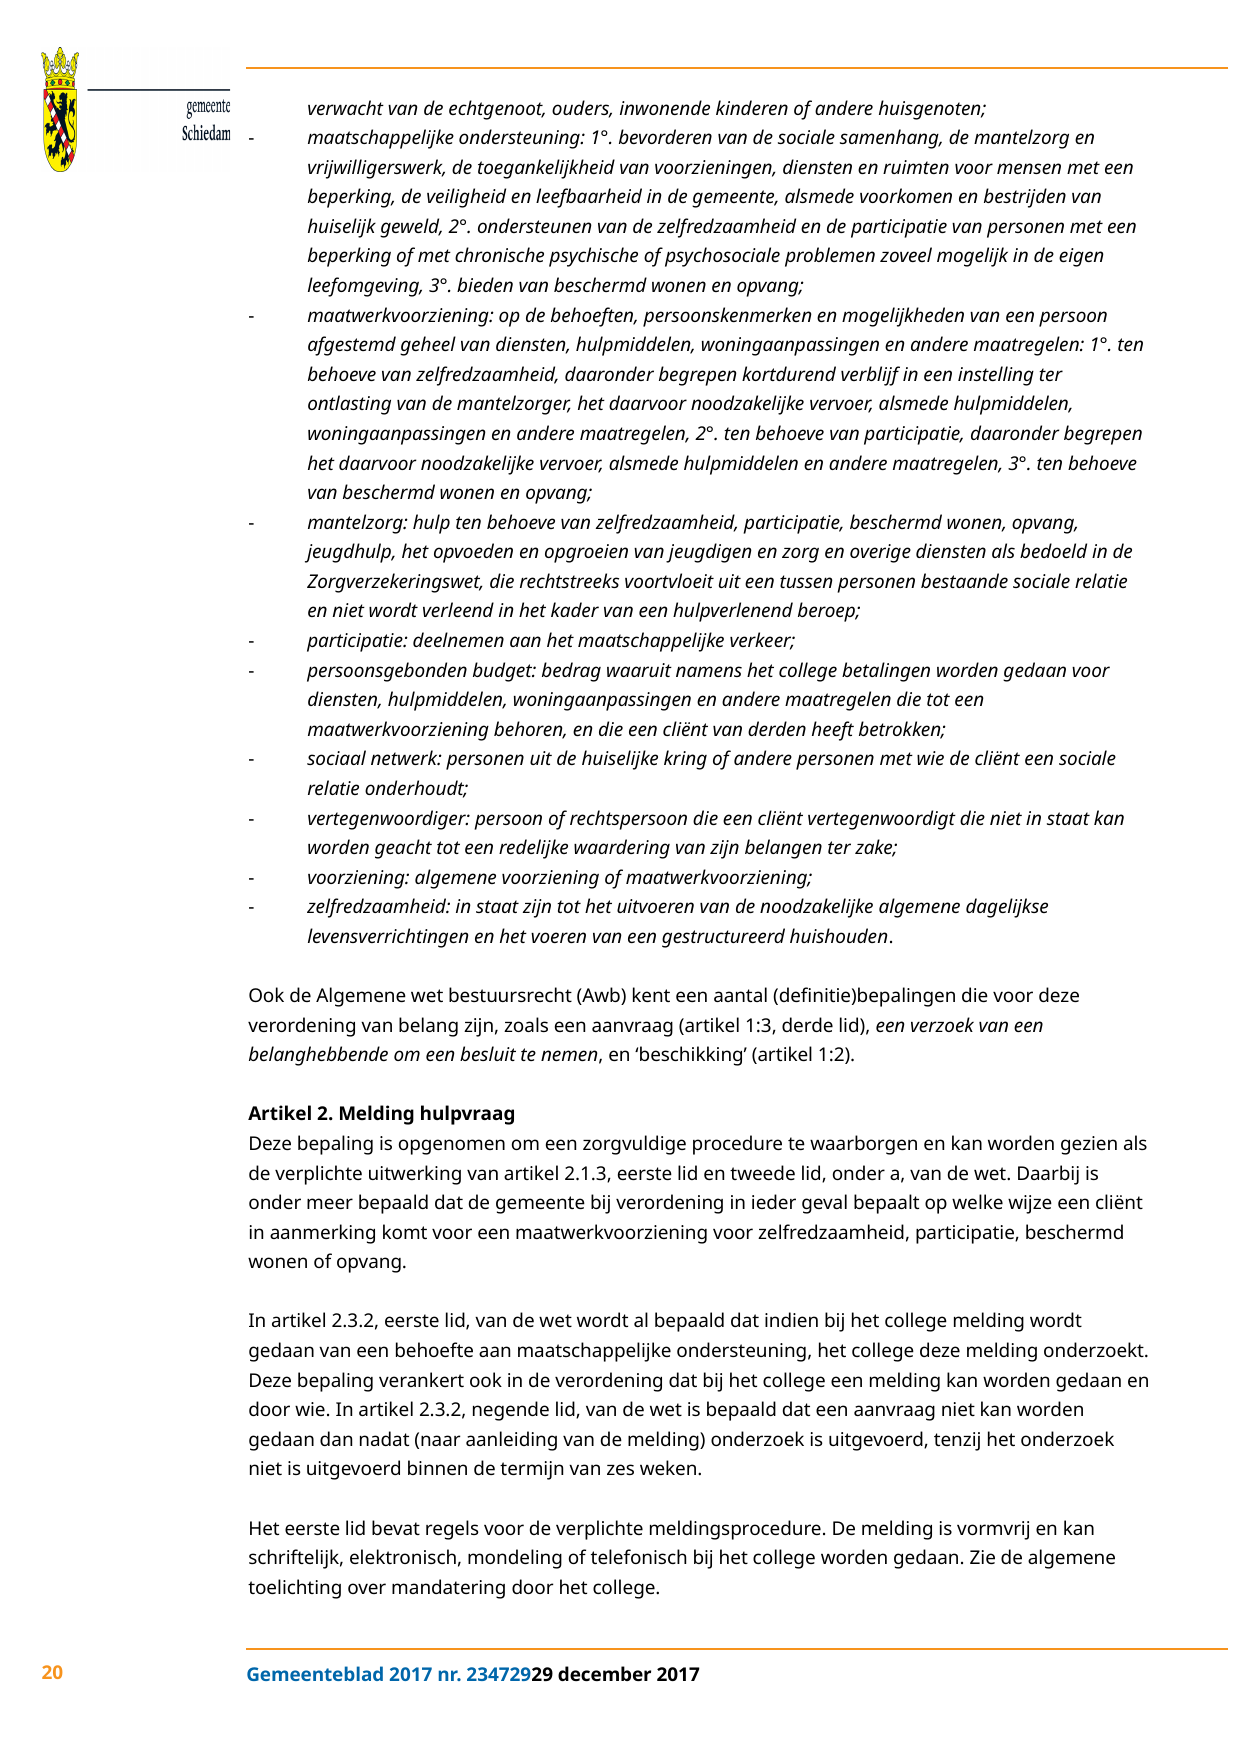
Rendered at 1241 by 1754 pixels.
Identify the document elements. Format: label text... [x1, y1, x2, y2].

list persoonsgebonden budget: bedrag waaruit namens het college betalingen worden gedaan voor diensten, hulpmiddelen, woningaanpassingen en andere maatregelen die tot een maatwerkvoorziening behoren, en die een cliënt van derden heeft betrokken; [248, 657, 1152, 742]
list mantelzorg: hulp ten behoeve van zelfredzaamheid, participatie, beschermd wonen, opvang, jeugdhulp, het opvoeden en opgroeien van jeugdigen en zorg en overige diensten als bedoeld in de Zorgverzekeringswet, die rechtstreeks voortvloeit uit een tussen personen bestaande sociale relatie en niet wordt verleend in het kader van een hulpverlenend beroep; [248, 509, 1152, 623]
list zelfredzaamheid: in staat zijn tot het uitvoeren van de noodzakelijke algemene dagelijkse levensverrichtingen en het voeren van een gestructureerd huishouden. [248, 893, 1152, 949]
picture [41, 47, 231, 172]
list maatwerkvoorziening: op de behoeften, persoonskenmerken en mogelijkheden van een persoon afgestemd geheel van diensten, hulpmiddelen, woningaanpassingen en andere maatregelen: 1°. ten behoeve van zelfredzaamheid, daaronder begrepen kortdurend verblijf in een instelling ter ontlasting van de mantelzorger, het daarvoor noodzakelijke vervoer, alsmede hulpmiddelen, woningaanpassingen en andere maatregelen, 2°. ten behoeve van participatie, daaronder begrepen het daarvoor noodzakelijke vervoer, alsmede hulpmiddelen en andere maatregelen, 3°. ten behoeve van beschermd wonen en opvang; [248, 302, 1152, 505]
text Het eerste lid bevat regels voor de verplichte meldingsprocedure. De melding is vormvrij en kan schriftelijk, elektronisch, mondeling of telefonisch bij het college worden gedaan. Zie de algemene toelichting over mandatering door het college. [248, 1515, 1152, 1600]
text In artikel 2.3.2, eerste lid, van de wet wordt al bepaald dat indien bij het college melding wordt gedaan van een behoefte aan maatschappelijke ondersteuning, het college deze melding onderzoekt. Deze bepaling verankert ook in de verordening dat bij het college een melding kan worden gedaan en door wie. In artikel 2.3.2, negende lid, van de wet is bepaald dat een aanvraag niet kan worden gedaan dan nadat (naar aanleiding van de melding) onderzoek is uitgevoerd, tenzij het onderzoek niet is uitgevoerd binnen de termijn van zes weken. [248, 1308, 1152, 1481]
list participatie: deelnemen aan het maatschappelijke verkeer; [248, 627, 1152, 653]
list sociaal netwerk: personen uit de huiselijke kring of andere personen met wie de cliënt een sociale relatie onderhoudt; [248, 746, 1152, 801]
list vertegenwoordiger: persoon of rechtspersoon die een cliënt vertegenwoordigt die niet in staat kan worden geacht tot een redelijke waardering van zijn belangen ter zake; [248, 805, 1152, 860]
text Ook de Algemene wet bestuursrecht (Awb) kent een aantal (definitie)bepalingen die voor deze verordening van belang zijn, zoals een aanvraag (artikel 1:3, derde lid), een verzoek van een belanghebbende om een besluit te nemen, en ‘beschikking’ (artikel 1:2). [248, 982, 1152, 1067]
list verwacht van de echtgenoot, ouders, inwonende kinderen of andere huisgenoten; [248, 95, 1152, 121]
list maatschappelijke ondersteuning: 1°. bevorderen van de sociale samenhang, de mantelzorg en vrijwilligerswerk, de toegankelijkheid van voorzieningen, diensten en ruimten voor mensen met een beperking, de veiligheid en leefbaarheid in de gemeente, alsmede voorkomen en bestrijden van huiselijk geweld, 2°. ondersteunen van de zelfredzaamheid en de participatie van personen met een beperking of met chronische psychische of psychosociale problemen zoveel mogelijk in de eigen leefomgeving, 3°. bieden van beschermd wonen en opvang; [248, 124, 1152, 298]
text Artikel 2. Melding hulpvraag [248, 1101, 1152, 1126]
text Deze bepaling is opgenomen om een zorgvuldige procedure te waarborgen en kan worden gezien als de verplichte uitwerking van artikel 2.1.3, eerste lid en tweede lid, onder a, van de wet. Daarbij is onder meer bepaald dat de gemeente bij verordening in ieder geval bepaalt op welke wijze een cliënt in aanmerking komt voor een maatwerkvoorziening voor zelfredzaamheid, participatie, beschermd wonen of opvang. [248, 1130, 1152, 1274]
list voorziening: algemene voorziening of maatwerkvoorziening; [248, 864, 1152, 890]
